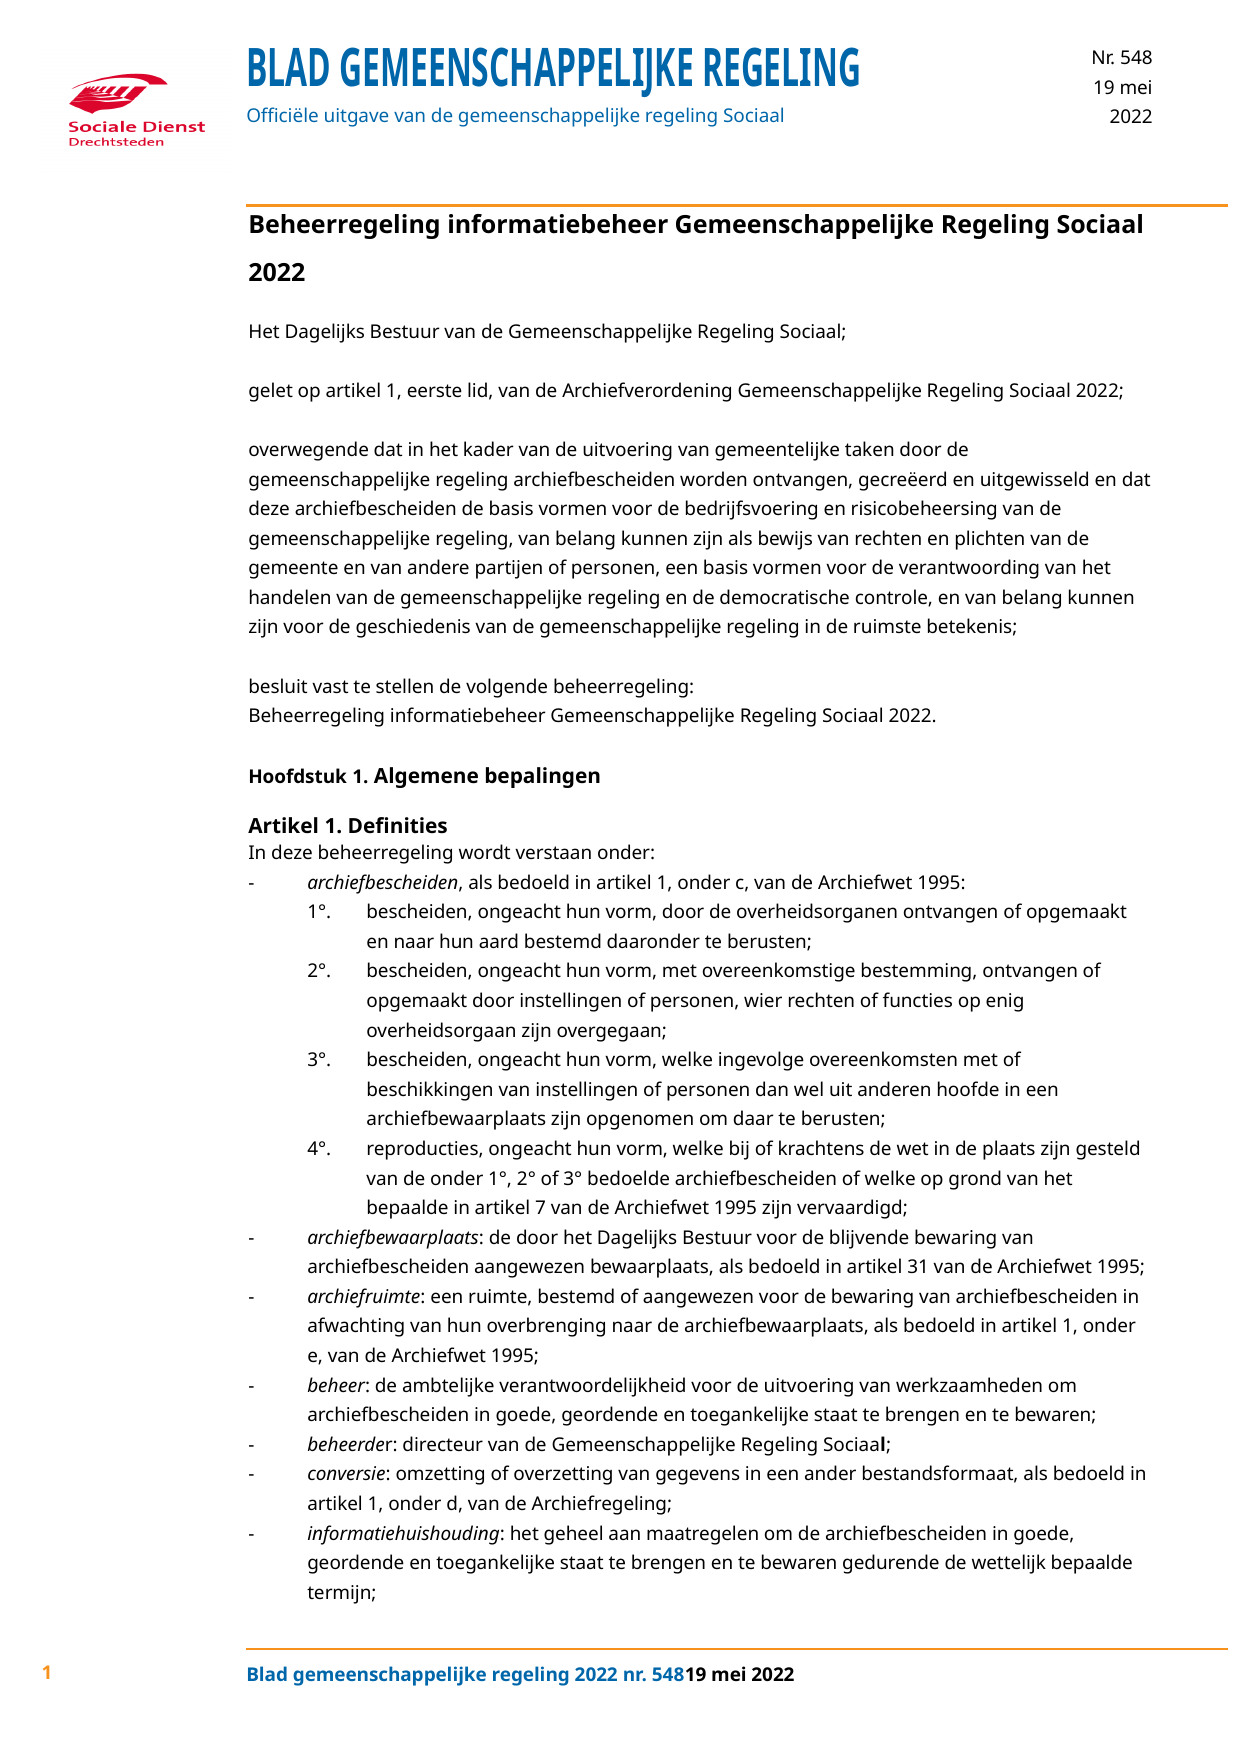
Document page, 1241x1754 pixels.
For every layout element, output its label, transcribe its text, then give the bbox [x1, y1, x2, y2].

list archiefbewaarplaats: de door het Dagelijks Bestuur voor de blijvende bewaring van archiefbescheiden aangewezen bewaarplaats, als bedoeld in artikel 31 van de Archiefwet 1995; [248, 1224, 1152, 1279]
list bescheiden, ongeacht hun vorm, door de overheidsorganen ontvangen of opgemaakt en naar hun aard bestemd daaronder te berusten; [307, 898, 1152, 954]
list archiefbescheiden, als bedoeld in artikel 1, onder c, van de Archiefwet 1995: [248, 869, 1152, 895]
text Hoofdstuk 1. Algemene bepalingen [248, 762, 1152, 790]
text Beheerregeling informatiebeheer Gemeenschappelijke Regeling Sociaal 2022 [248, 207, 1152, 288]
list beheerder: directeur van de Gemeenschappelijke Regeling Sociaal; [248, 1431, 1152, 1457]
text Het Dagelijks Bestuur van de Gemeenschappelijke Regeling Sociaal; [248, 318, 1152, 344]
list reproducties, ongeacht hun vorm, welke bij of krachtens de wet in de plaats zijn gesteld van de onder 1°, 2° of 3° bedoelde archiefbescheiden of welke op grond van het bepaalde in artikel 7 van de Archiefwet 1995 zijn vervaardigd; [307, 1135, 1152, 1220]
text overwegende dat in het kader van de uitvoering van gemeentelijke taken door de gemeenschappelijke regeling archiefbescheiden worden ontvangen, gecreëerd en uitgewisseld en dat deze archiefbescheiden de basis vormen voor de bedrijfsvoering en risicobeheersing van de gemeenschappelijke regeling, van belang kunnen zijn als bewijs van rechten en plichten van de gemeente en van andere partijen of personen, een basis vormen voor de verantwoording van het handelen van de gemeenschappelijke regeling en de democratische controle, en van belang kunnen zijn voor de geschiedenis van de gemeenschappelijke regeling in de ruimste betekenis; [248, 436, 1152, 639]
text In deze beheerregeling wordt verstaan onder: [248, 839, 1152, 865]
text gelet op artikel 1, eerste lid, van de Archiefverordening Gemeenschappelijke Regeling Sociaal 2022; [248, 377, 1152, 403]
list beheer: de ambtelijke verantwoordelijkheid voor de uitvoering van werkzaamheden om archiefbescheiden in goede, geordende en toegankelijke staat te brengen en te bewaren; [248, 1372, 1152, 1427]
text besluit vast te stellen de volgende beheerregeling: [248, 673, 1152, 699]
picture [41, 47, 231, 172]
list bescheiden, ongeacht hun vorm, welke ingevolge overeenkomsten met of beschikkingen van instellingen of personen dan wel uit anderen hoofde in een archiefbewaarplaats zijn opgenomen om daar te berusten; [307, 1046, 1152, 1131]
list bescheiden, ongeacht hun vorm, met overeenkomstige bestemming, ontvangen of opgemaakt door instellingen of personen, wier rechten of functies op enig overheidsorgaan zijn overgegaan; [307, 958, 1152, 1043]
list conversie: omzetting of overzetting van gegevens in een ander bestandsformaat, als bedoeld in artikel 1, onder d, van de Archiefregeling; [248, 1461, 1152, 1516]
list geordende en toegankelijke staat te brengen en te bewaren gedurende de wettelijk bepaalde termijn; [248, 1549, 1152, 1605]
list informatiehuishouding: het geheel aan maatregelen om de archiefbescheiden in goede, [248, 1520, 1152, 1546]
list archiefruimte: een ruimte, bestemd of aangewezen voor de bewaring van archiefbescheiden in afwachting van hun overbrenging naar de archiefbewaarplaats, als bedoeld in artikel 1, onder e, van de Archiefwet 1995; [248, 1283, 1152, 1368]
text Artikel 1. Definities [248, 811, 1152, 839]
text Beheerregeling informatiebeheer Gemeenschappelijke Regeling Sociaal 2022. [248, 702, 1152, 728]
